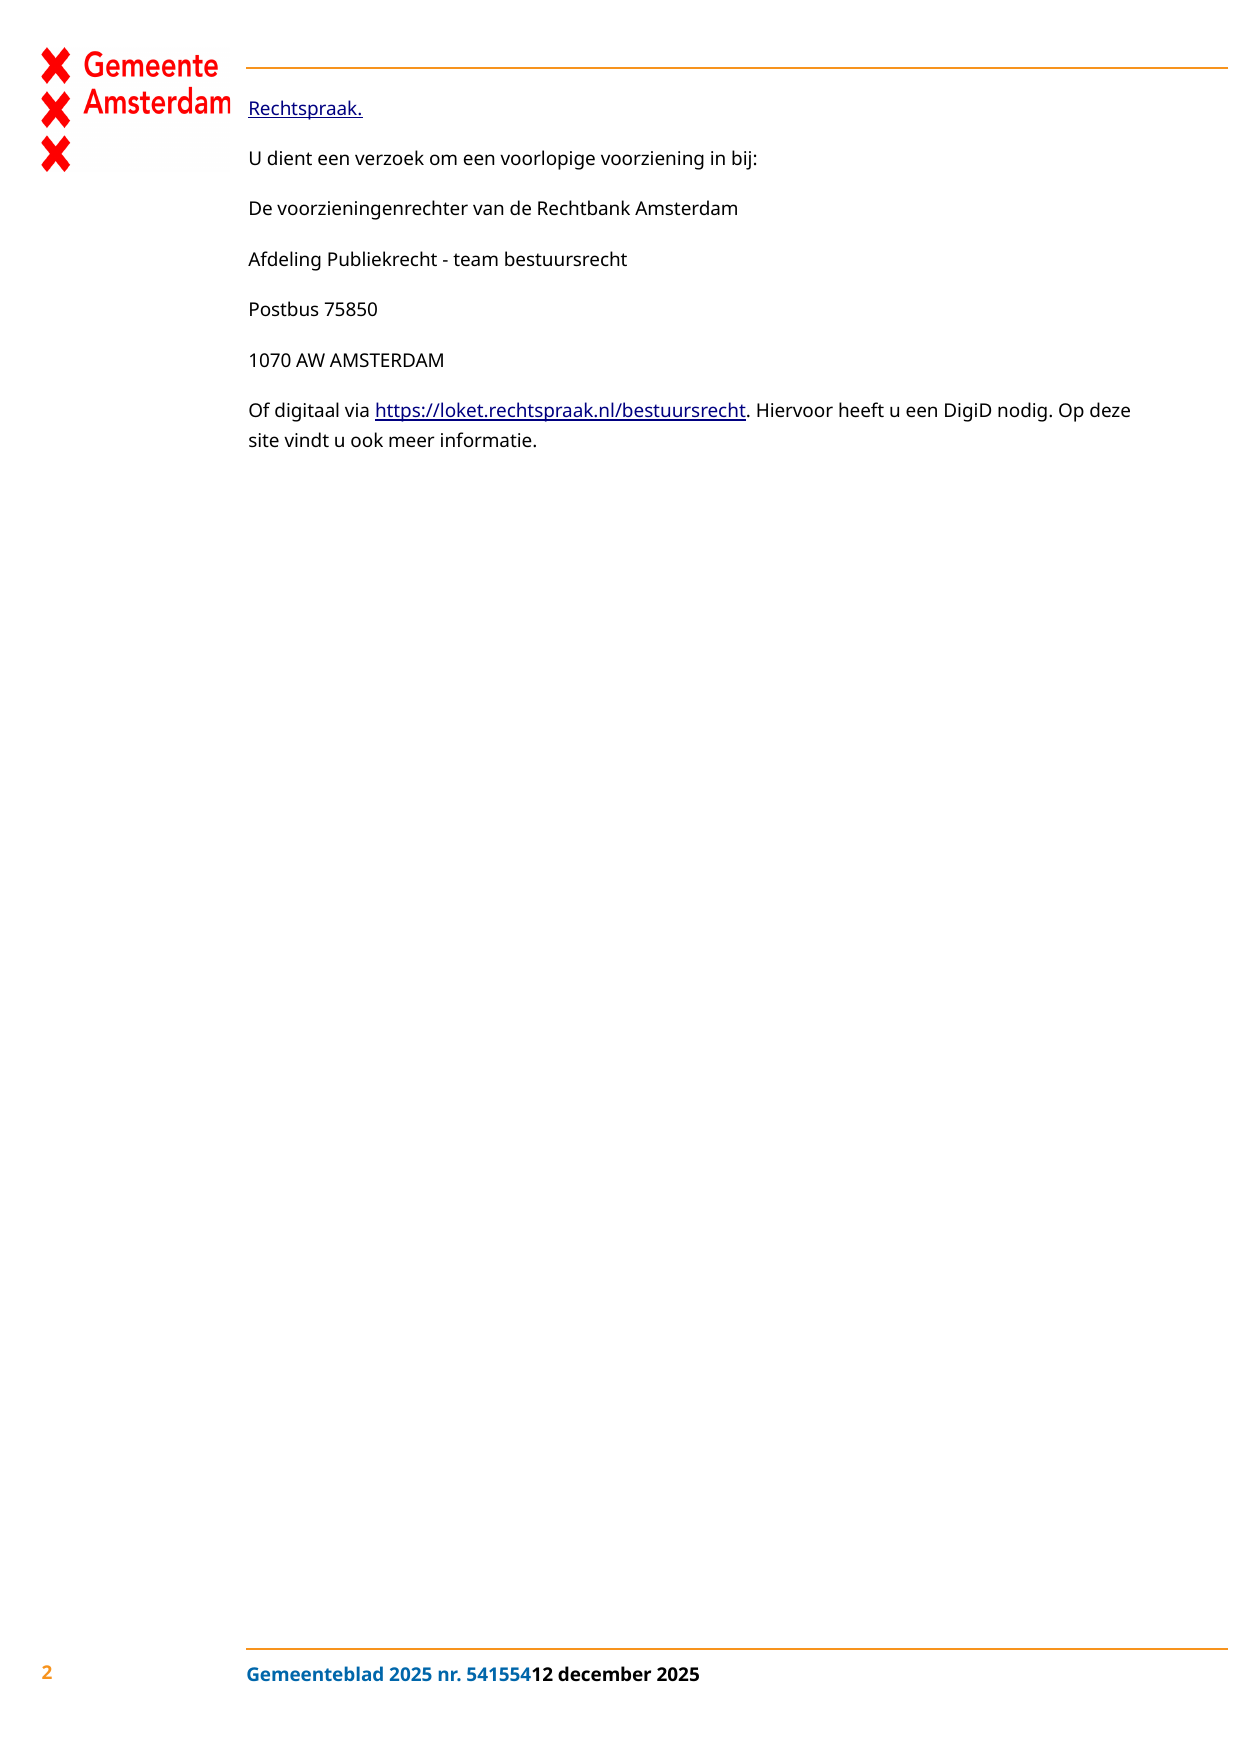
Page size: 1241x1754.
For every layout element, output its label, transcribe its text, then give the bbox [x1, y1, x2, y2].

picture [41, 47, 231, 172]
text De voorzieningenrechter van de Rechtbank Amsterdam [248, 196, 1152, 221]
text Rechtspraak. [248, 95, 1152, 121]
text Postbus 75850 [248, 296, 1152, 322]
text 1070 AW AMSTERDAM [248, 347, 1152, 373]
text Afdeling Publiekrecht - team bestuursrecht [248, 246, 1152, 272]
text U dient een verzoek om een voorlopige voorziening in bij: [248, 145, 1152, 171]
text Of digitaal via https://loket.rechtspraak.nl/bestuursrecht. Hiervoor heeft u een DigiD nodig. Op deze site vindt u ook meer informatie. [248, 397, 1152, 453]
